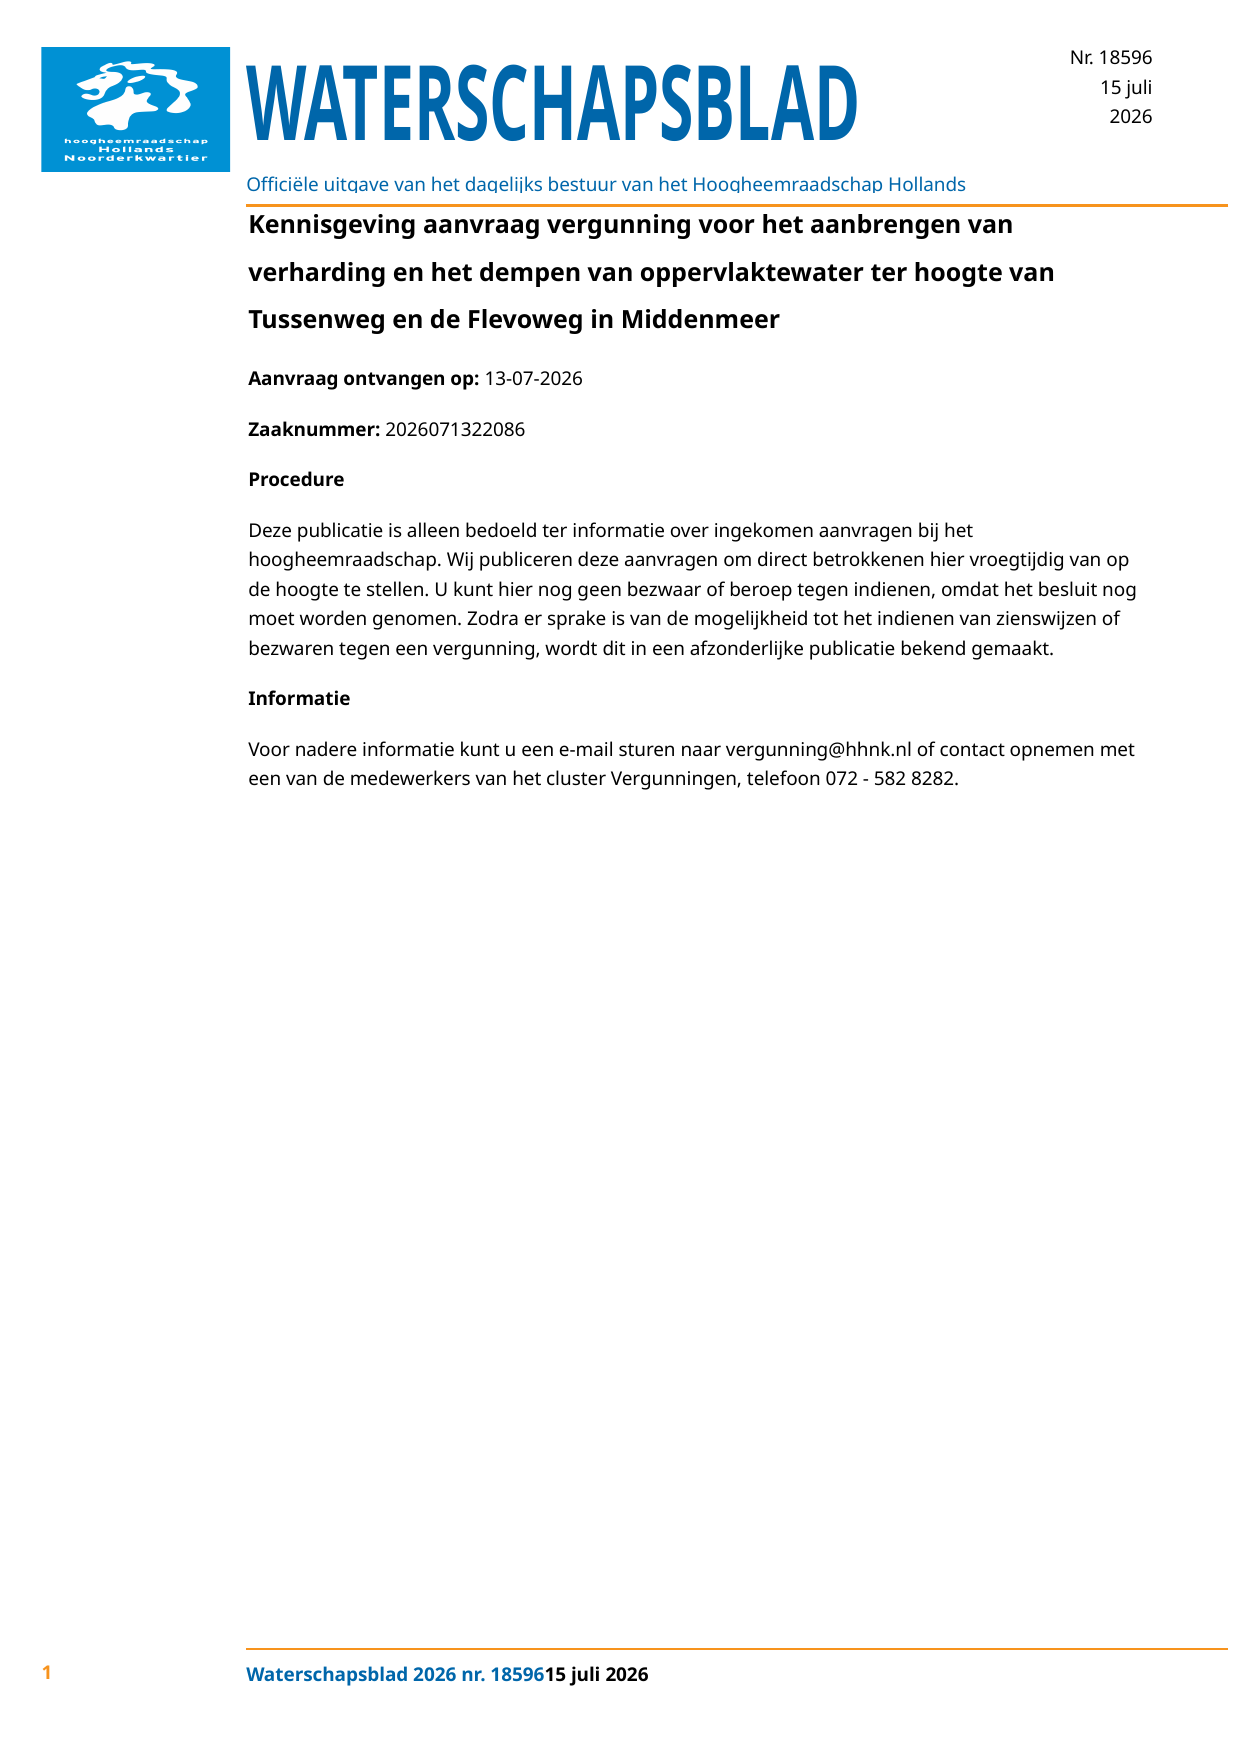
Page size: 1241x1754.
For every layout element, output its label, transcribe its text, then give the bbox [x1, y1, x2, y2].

picture [78, 64, 122, 99]
text Deze publicatie is alleen bedoeld ter informatie over ingekomen aanvragen bij het hoogheemraadschap. Wij publiceren deze aanvragen om direct betrokkenen hier vroegtijdig van op de hoogte te stellen. U kunt hier nog geen bezwaar of beroep tegen indienen, omdat het besluit nog moet worden genomen. Zodra er sprake is van de mogelijkheid tot het indienen van zienswijzen of bezwaren tegen een vergunning, wordt dit in een afzonderlijke publicatie bekend gemaakt. [248, 517, 1152, 661]
picture [118, 62, 197, 112]
picture [129, 76, 144, 82]
text Informatie [248, 686, 1152, 711]
text Zaaknummer: 2026071322086 [248, 416, 1152, 442]
text Voor nadere informatie kunt u een e-mail sturen naar vergunning@hhnk.nl of contact opnemen met een van de medewerkers van het cluster Vergunningen, telefoon 072 - 582 8282. [248, 736, 1152, 791]
text Kennisgeving aanvraag vergunning voor het aanbrengen van verharding en het dempen van oppervlaktewater ter hoogte van Tussenweg en de Flevoweg in Middenmeer [248, 207, 1152, 336]
text Procedure [248, 466, 1152, 492]
text Aanvraag ontvangen op: 13-07-2026 [248, 366, 1152, 391]
picture [88, 87, 157, 130]
